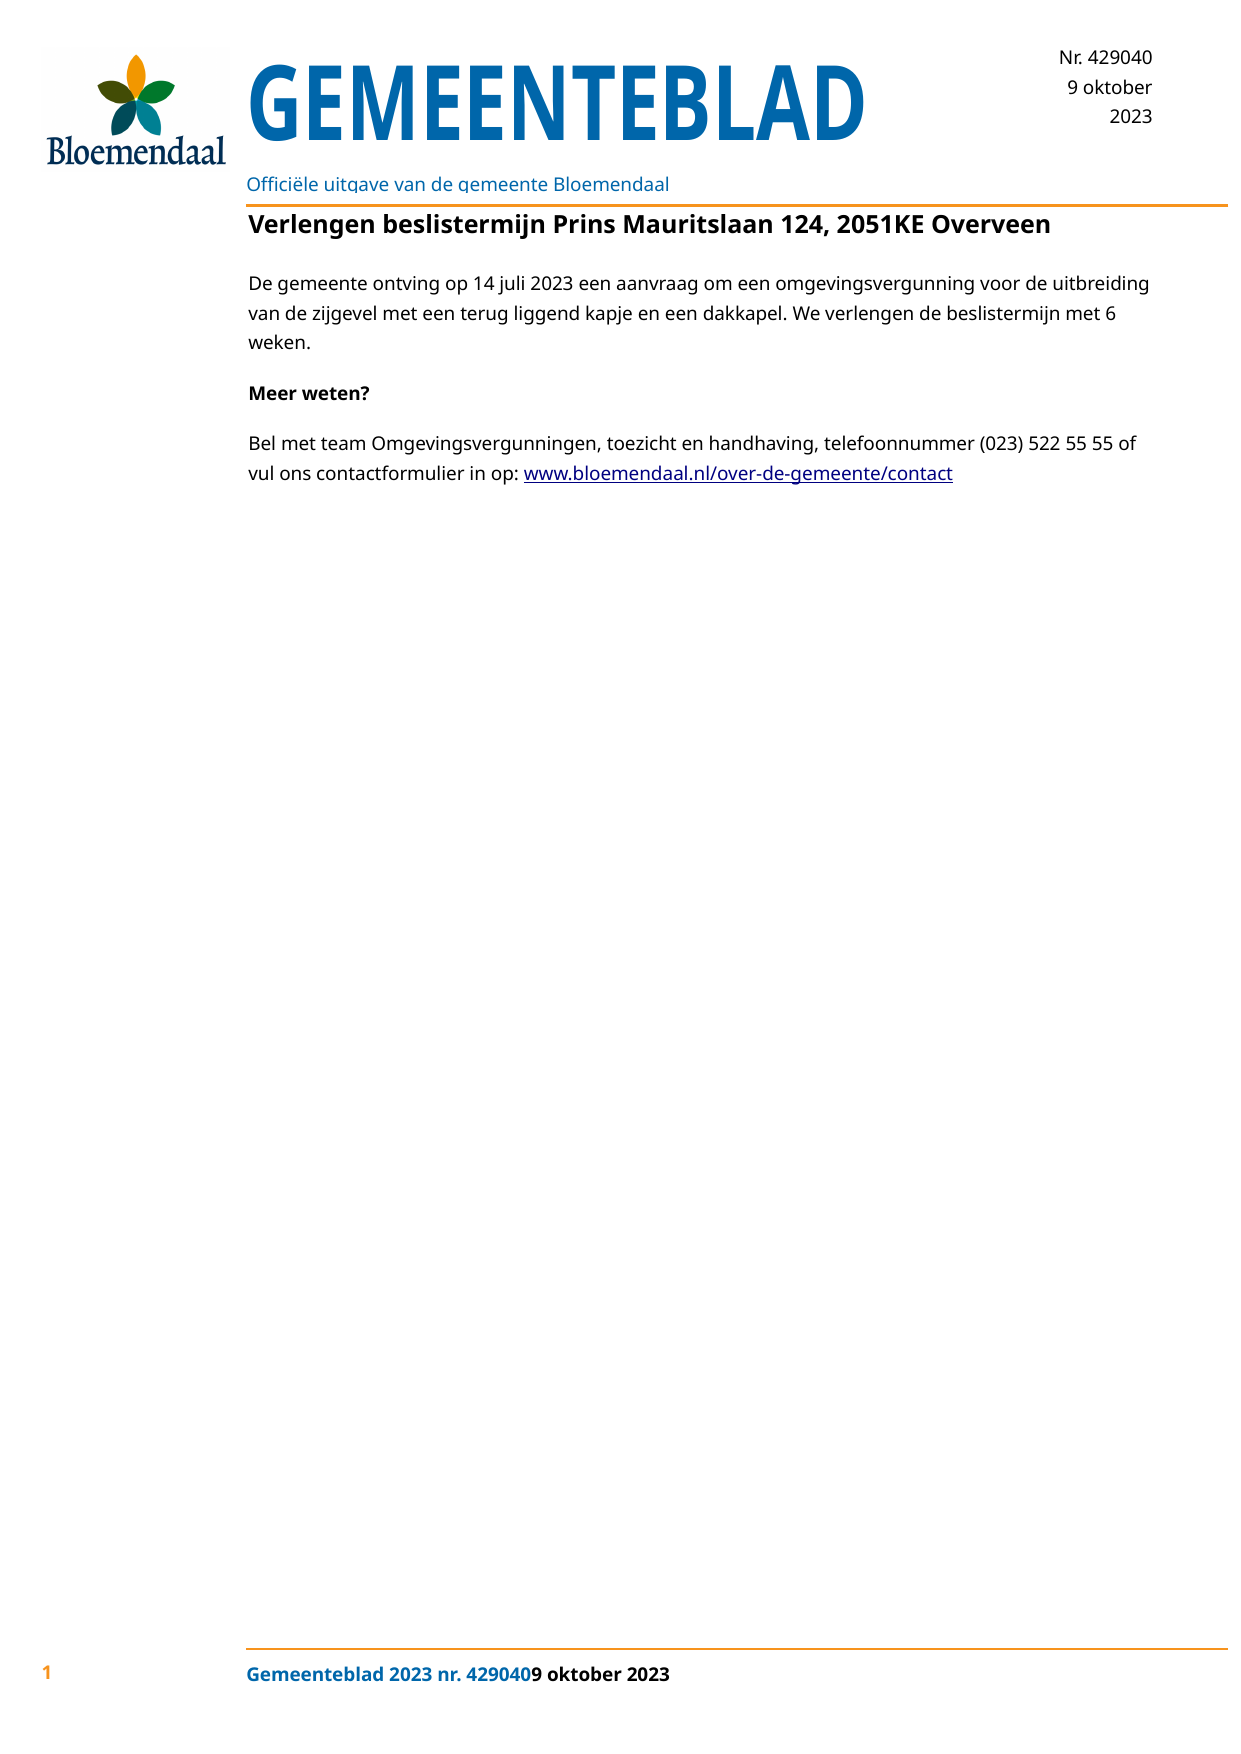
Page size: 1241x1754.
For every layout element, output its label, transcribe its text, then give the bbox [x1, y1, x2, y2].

text De gemeente ontving op 14 juli 2023 een aanvraag om een omgevingsvergunning voor de uitbreiding van de zijgevel met een terug liggend kapje en een dakkapel. We verlengen de beslistermijn met 6 weken. [248, 270, 1152, 355]
picture [41, 47, 231, 172]
text Meer weten? [248, 380, 1152, 406]
text Bel met team Omgevingsvergunningen, toezicht en handhaving, telefoonnummer (023) 522 55 55 of vul ons contactformulier in op: www.bloemendaal.nl/over-de-gemeente/contact [248, 430, 1152, 486]
text Verlengen beslistermijn Prins Mauritslaan 124, 2051KE Overveen [248, 207, 1152, 241]
